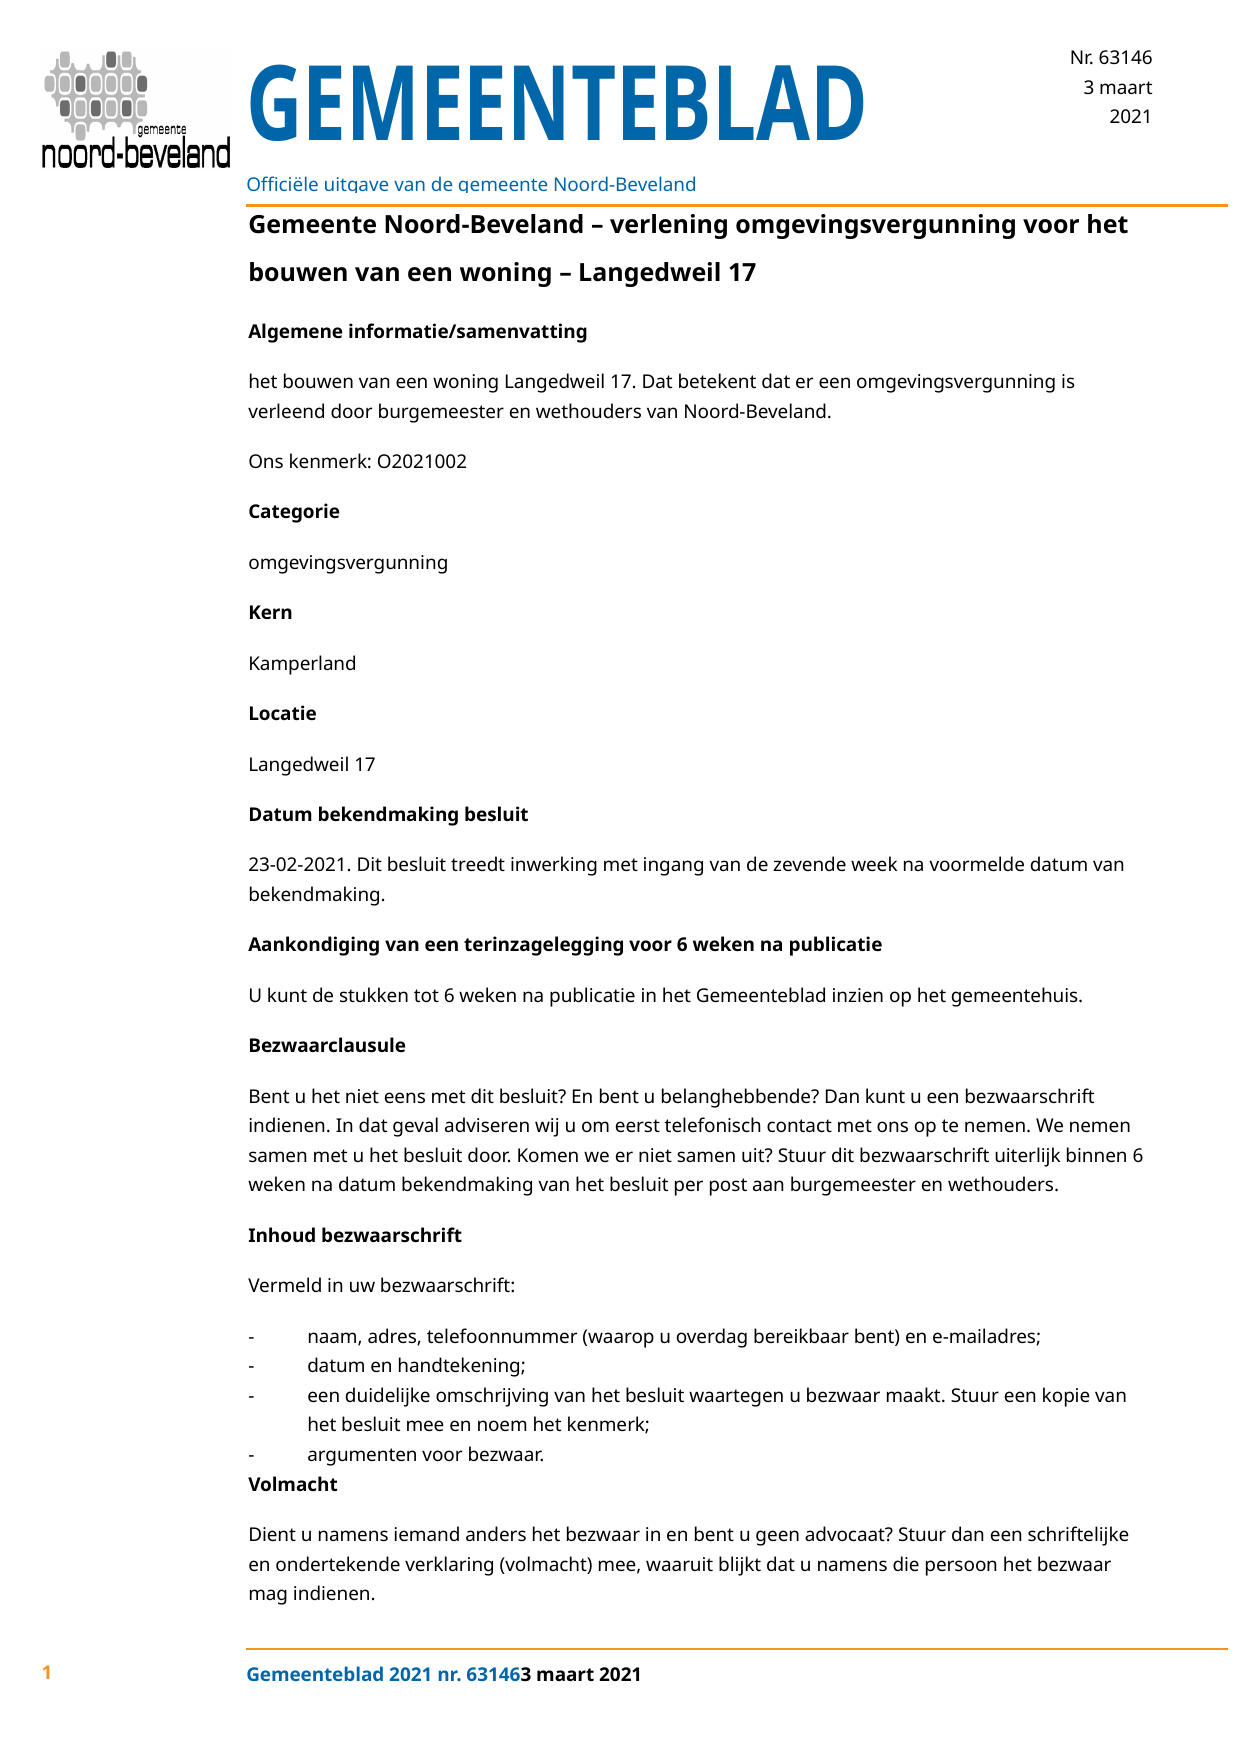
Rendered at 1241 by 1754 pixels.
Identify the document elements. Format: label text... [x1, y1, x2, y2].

text Datum bekendmaking besluit [248, 801, 1152, 827]
text Bezwaarclausule [248, 1032, 1152, 1058]
text Volmacht [248, 1471, 1152, 1497]
list een duidelijke omschrijving van het besluit waartegen u bezwaar maakt. Stuur een kopie van het besluit mee en noem het kenmerk; [248, 1382, 1152, 1437]
text het bouwen van een woning Langedweil 17. Dat betekent dat er een omgevingsvergunning is verleend door burgemeester en wethouders van Noord-Beveland. [248, 368, 1152, 424]
text Algemene informatie/samenvatting [248, 318, 1152, 344]
text 23-02-2021. Dit besluit treedt inwerking met ingang van de zevende week na voormelde datum van bekendmaking. [248, 852, 1152, 907]
text Kamperland [248, 650, 1152, 676]
text Bent u het niet eens met dit besluit? En bent u belanghebbende? Dan kunt u een bezwaarschrift indienen. In dat geval adviseren wij u om eerst telefonisch contact met ons op te nemen. We nemen samen met u het besluit door. Komen we er niet samen uit? Stuur dit bezwaarschrift uiterlijk binnen 6 weken na datum bekendmaking van het besluit per post aan burgemeester en wethouders. [248, 1083, 1152, 1197]
text Gemeente Noord-Beveland – verlening omgevingsvergunning voor het bouwen van een woning – Langedweil 17 [248, 207, 1152, 288]
text omgevingsvergunning [248, 549, 1152, 575]
list argumenten voor bezwaar. [248, 1441, 1152, 1467]
list datum en handtekening; [248, 1352, 1152, 1378]
text Kern [248, 599, 1152, 625]
picture [41, 47, 231, 172]
text Ons kenmerk: O2021002 [248, 448, 1152, 474]
text Categorie [248, 499, 1152, 524]
text U kunt de stukken tot 6 weken na publicatie in het Gemeenteblad inzien op het gemeentehuis. [248, 982, 1152, 1008]
list naam, adres, telefoonnummer (waarop u overdag bereikbaar bent) en e-mailadres; [248, 1323, 1152, 1349]
text Locatie [248, 700, 1152, 726]
text Aankondiging van een terinzagelegging voor 6 weken na publicatie [248, 932, 1152, 957]
text Dient u namens iemand anders het bezwaar in en bent u geen advocaat? Stuur dan een schriftelijke en ondertekende verklaring (volmacht) mee, waaruit blijkt dat u namens die persoon het bezwaar mag indienen. [248, 1521, 1152, 1606]
text Langedweil 17 [248, 751, 1152, 777]
text Inhoud bezwaarschrift [248, 1222, 1152, 1248]
text Vermeld in uw bezwaarschrift: [248, 1272, 1152, 1298]
